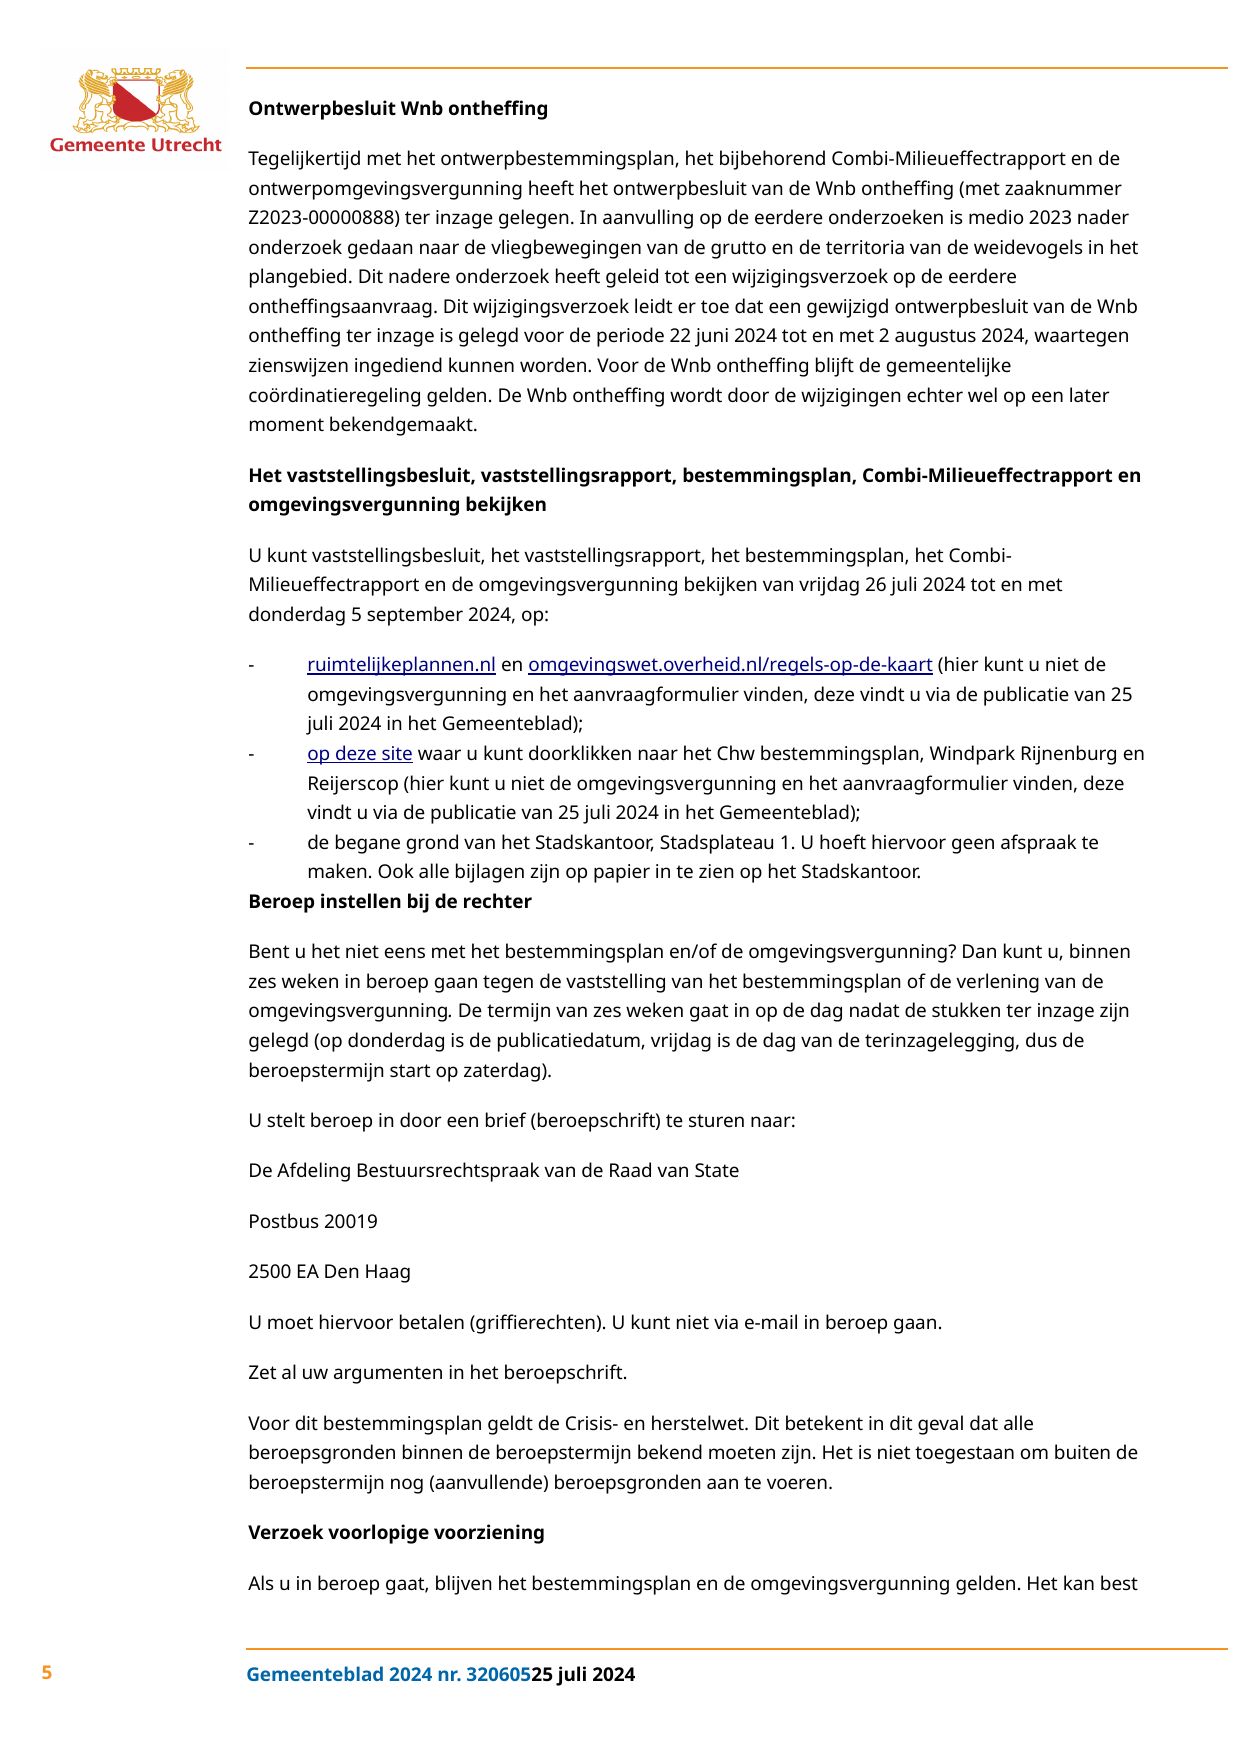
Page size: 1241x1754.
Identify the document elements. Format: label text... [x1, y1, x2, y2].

list de begane grond van het Stadskantoor, Stadsplateau 1. U hoeft hiervoor geen afspraak te maken. Ook alle bijlagen zijn op papier in te zien op het Stadskantoor. [248, 829, 1152, 884]
picture [41, 47, 231, 172]
text Ontwerpbesluit Wnb ontheffing [248, 95, 1152, 121]
text Zet al uw argumenten in het beroepschrift. [248, 1359, 1152, 1385]
text Beroep instellen bij de rechter [248, 888, 1152, 914]
text Voor dit bestemmingsplan geldt de Crisis- en herstelwet. Dit betekent in dit geval dat alle beroepsgronden binnen de beroepstermijn bekend moeten zijn. Het is niet toegestaan om buiten de beroepstermijn nog (aanvullende) beroepsgronden aan te voeren. [248, 1410, 1152, 1495]
text Als u in beroep gaat, blijven het bestemmingsplan en de omgevingsvergunning gelden. Het kan best [248, 1570, 1152, 1596]
text U moet hiervoor betalen (griffierechten). U kunt niet via e-mail in beroep gaan. [248, 1309, 1152, 1335]
text Verzoek voorlopige voorziening [248, 1519, 1152, 1545]
text Het vaststellingsbesluit, vaststellingsrapport, bestemmingsplan, Combi-Milieueffectrapport en omgevingsvergunning bekijken [248, 462, 1152, 517]
text Bent u het niet eens met het bestemmingsplan en/of de omgevingsvergunning? Dan kunt u, binnen zes weken in beroep gaan tegen de vaststelling van het bestemmingsplan of de verlening van de omgevingsvergunning. De termijn van zes weken gaat in op de dag nadat de stukken ter inzage zijn gelegd (op donderdag is de publicatiedatum, vrijdag is de dag van de terinzagelegging, dus de beroepstermijn start op zaterdag). [248, 938, 1152, 1083]
text U stelt beroep in door een brief (beroepschrift) te sturen naar: [248, 1107, 1152, 1133]
text U kunt vaststellingsbesluit, het vaststellingsrapport, het bestemmingsplan, het Combi-Milieueffectrapport en de omgevingsvergunning bekijken van vrijdag 26 juli 2024 tot en met donderdag 5 september 2024, op: [248, 542, 1152, 627]
text Tegelijkertijd met het ontwerpbestemmingsplan, het bijbehorend Combi-Milieueffectrapport en de ontwerpomgevingsvergunning heeft het ontwerpbesluit van de Wnb ontheffing (met zaaknummer Z2023-00000888) ter inzage gelegen. In aanvulling op de eerdere onderzoeken is medio 2023 nader onderzoek gedaan naar de vliegbewegingen van de grutto en de territoria van de weidevogels in het plangebied. Dit nadere onderzoek heeft geleid tot een wijzigingsverzoek op de eerdere ontheffingsaanvraag. Dit wijzigingsverzoek leidt er toe dat een gewijzigd ontwerpbesluit van de Wnb ontheffing ter inzage is gelegd voor de periode 22 juni 2024 tot en met 2 augustus 2024, waartegen zienswijzen ingediend kunnen worden. Voor de Wnb ontheffing blijft de gemeentelijke coördinatieregeling gelden. De Wnb ontheffing wordt door de wijzigingen echter wel op een later moment bekendgemaakt. [248, 145, 1152, 437]
text 2500 EA Den Haag [248, 1258, 1152, 1284]
list op deze site waar u kunt doorklikken naar het Chw bestemmingsplan, Windpark Rijnenburg en Reijerscop (hier kunt u niet de omgevingsvergunning en het aanvraagformulier vinden, deze vindt u via de publicatie van 25 juli 2024 in het Gemeenteblad); [248, 740, 1152, 825]
text Postbus 20019 [248, 1208, 1152, 1234]
text De Afdeling Bestuursrechtspraak van de Raad van State [248, 1158, 1152, 1183]
list ruimtelijkeplannen.nl en omgevingswet.overheid.nl/regels-op-de-kaart (hier kunt u niet de omgevingsvergunning en het aanvraagformulier vinden, deze vindt u via de publicatie van 25 juli 2024 in het Gemeenteblad); [248, 651, 1152, 736]
